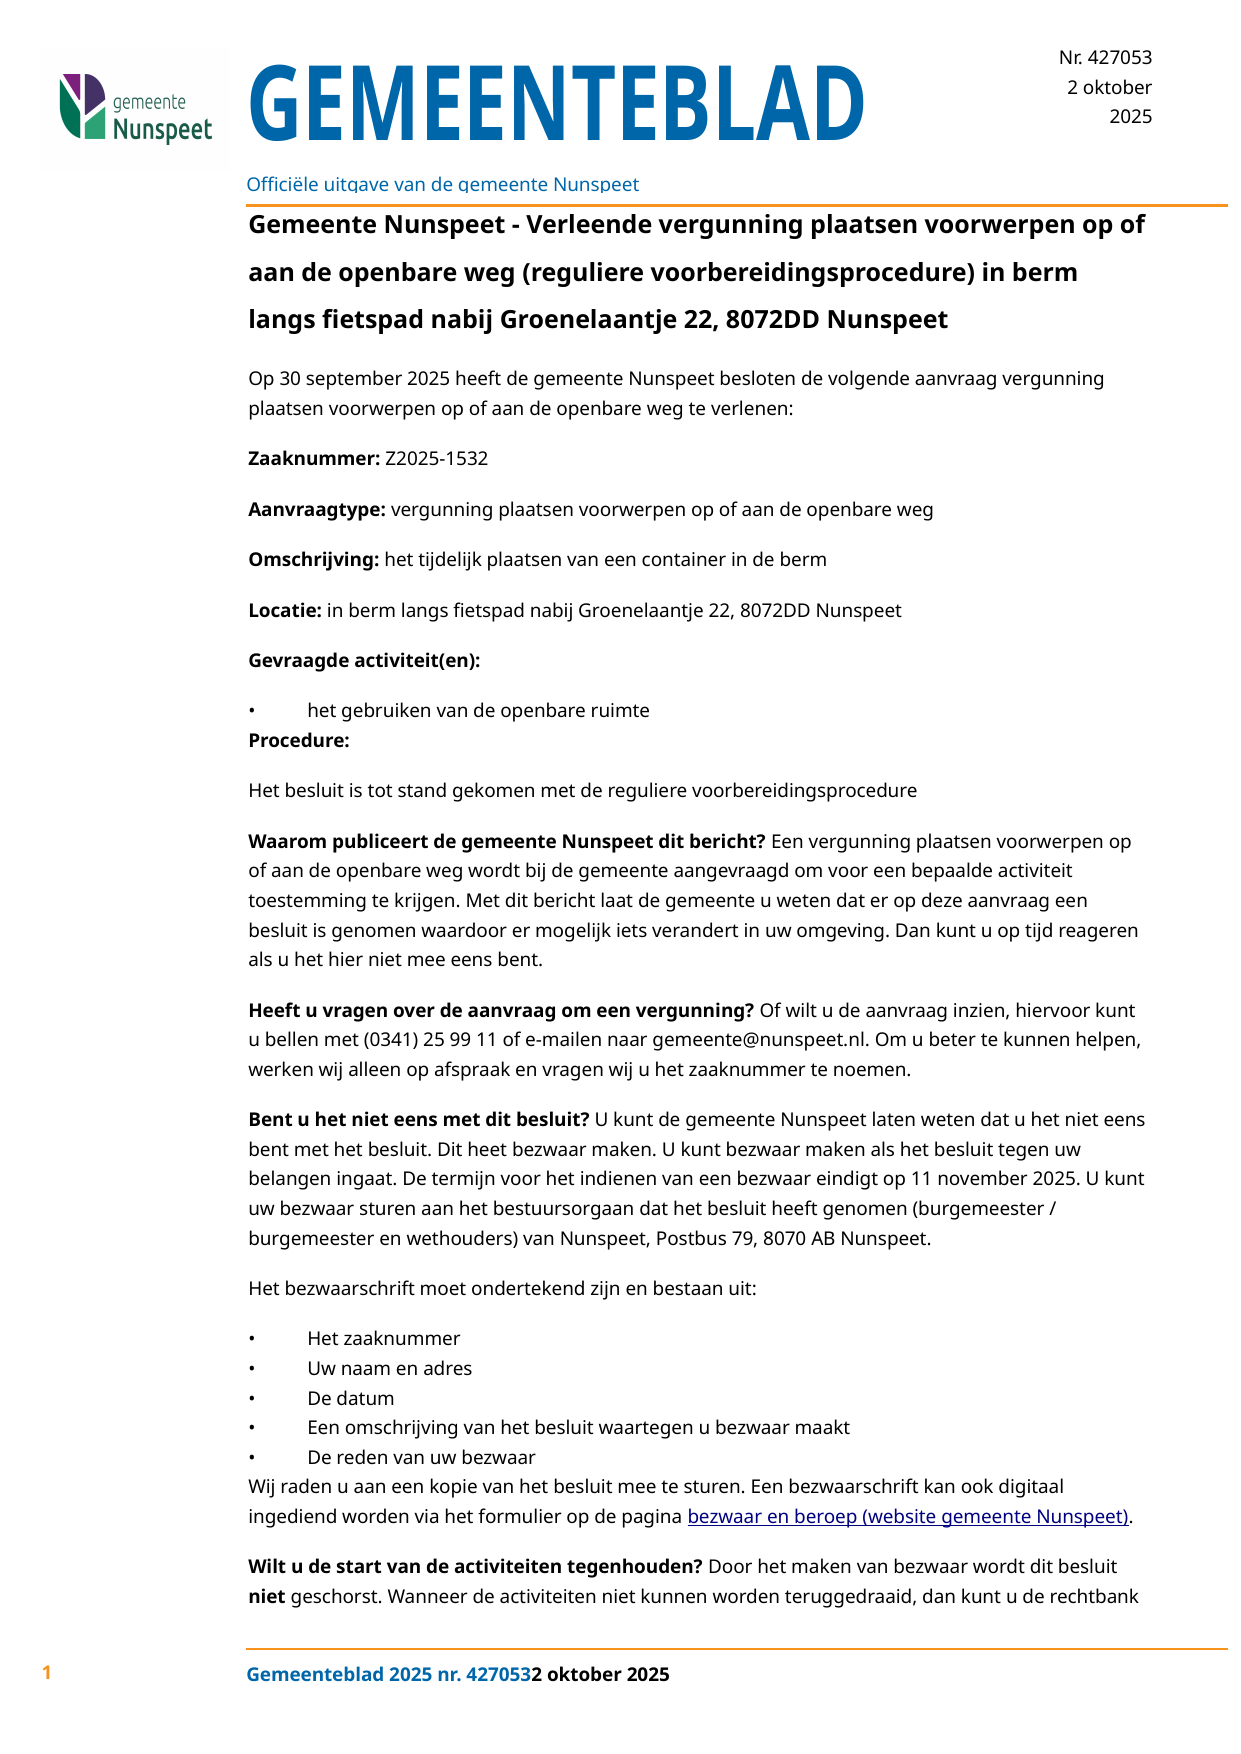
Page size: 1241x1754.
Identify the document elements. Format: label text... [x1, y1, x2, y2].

list Een omschrijving van het besluit waartegen u bezwaar maakt [248, 1414, 1152, 1440]
text Bent u het niet eens met dit besluit? U kunt de gemeente Nunspeet laten weten dat u het niet eens bent met het besluit. Dit heet bezwaar maken. U kunt bezwaar maken als het besluit tegen uw belangen ingaat. De termijn voor het indienen van een bezwaar eindigt op 11 november 2025. U kunt uw bezwaar sturen aan het bestuursorgaan dat het besluit heeft genomen (burgemeester / burgemeester en wethouders) van Nunspeet, Postbus 79, 8070 AB Nunspeet. [248, 1106, 1152, 1250]
text Wilt u de start van de activiteiten tegenhouden? Door het maken van bezwaar wordt dit besluit niet geschorst. Wanneer de activiteiten niet kunnen worden teruggedraaid, dan kunt u de rechtbank [248, 1553, 1152, 1609]
list De datum [248, 1385, 1152, 1410]
text Zaaknummer: Z2025-1532 [248, 446, 1152, 471]
text Gevraagde activiteit(en): [248, 647, 1152, 673]
list het gebruiken van de openbare ruimte [248, 698, 1152, 723]
list Uw naam en adres [248, 1355, 1152, 1381]
text Het besluit is tot stand gekomen met de reguliere voorbereidingsprocedure [248, 778, 1152, 803]
text Procedure: [248, 727, 1152, 753]
text Waarom publiceert de gemeente Nunspeet dit bericht? Een vergunning plaatsen voorwerpen op of aan de openbare weg wordt bij de gemeente aangevraagd om voor een bepaalde activiteit toestemming te krijgen. Met dit bericht laat de gemeente u weten dat er op deze aanvraag een besluit is genomen waardoor er mogelijk iets verandert in uw omgeving. Dan kunt u op tijd reageren als u het hier niet mee eens bent. [248, 828, 1152, 972]
text Locatie: in berm langs fietspad nabij Groenelaantje 22, 8072DD Nunspeet [248, 597, 1152, 622]
text Het bezwaarschrift moet ondertekend zijn en bestaan uit: [248, 1275, 1152, 1301]
text Heeft u vragen over de aanvraag om een vergunning? Of wilt u de aanvraag inzien, hiervoor kunt u bellen met (0341) 25 99 11 of e-mailen naar gemeente@nunspeet.nl. Om u beter te kunnen helpen, werken wij alleen op afspraak en vragen wij u het zaaknummer te noemen. [248, 997, 1152, 1082]
picture [41, 47, 231, 172]
text Aanvraagtype: vergunning plaatsen voorwerpen op of aan de openbare weg [248, 496, 1152, 522]
list Het zaaknummer [248, 1326, 1152, 1351]
text Omschrijving: het tijdelijk plaatsen van een container in de berm [248, 546, 1152, 572]
list De reden van uw bezwaar [248, 1444, 1152, 1469]
text Wij raden u aan een kopie van het besluit mee te sturen. Een bezwaarschrift kan ook digitaal ingediend worden via het formulier op de pagina bezwaar en beroep (website gemeente Nunspeet). [248, 1473, 1152, 1529]
text Op 30 september 2025 heeft de gemeente Nunspeet besloten de volgende aanvraag vergunning plaatsen voorwerpen op of aan de openbare weg te verlenen: [248, 366, 1152, 421]
text Gemeente Nunspeet - Verleende vergunning plaatsen voorwerpen op of aan de openbare weg (reguliere voorbereidingsprocedure) in berm langs fietspad nabij Groenelaantje 22, 8072DD Nunspeet [248, 207, 1152, 336]
